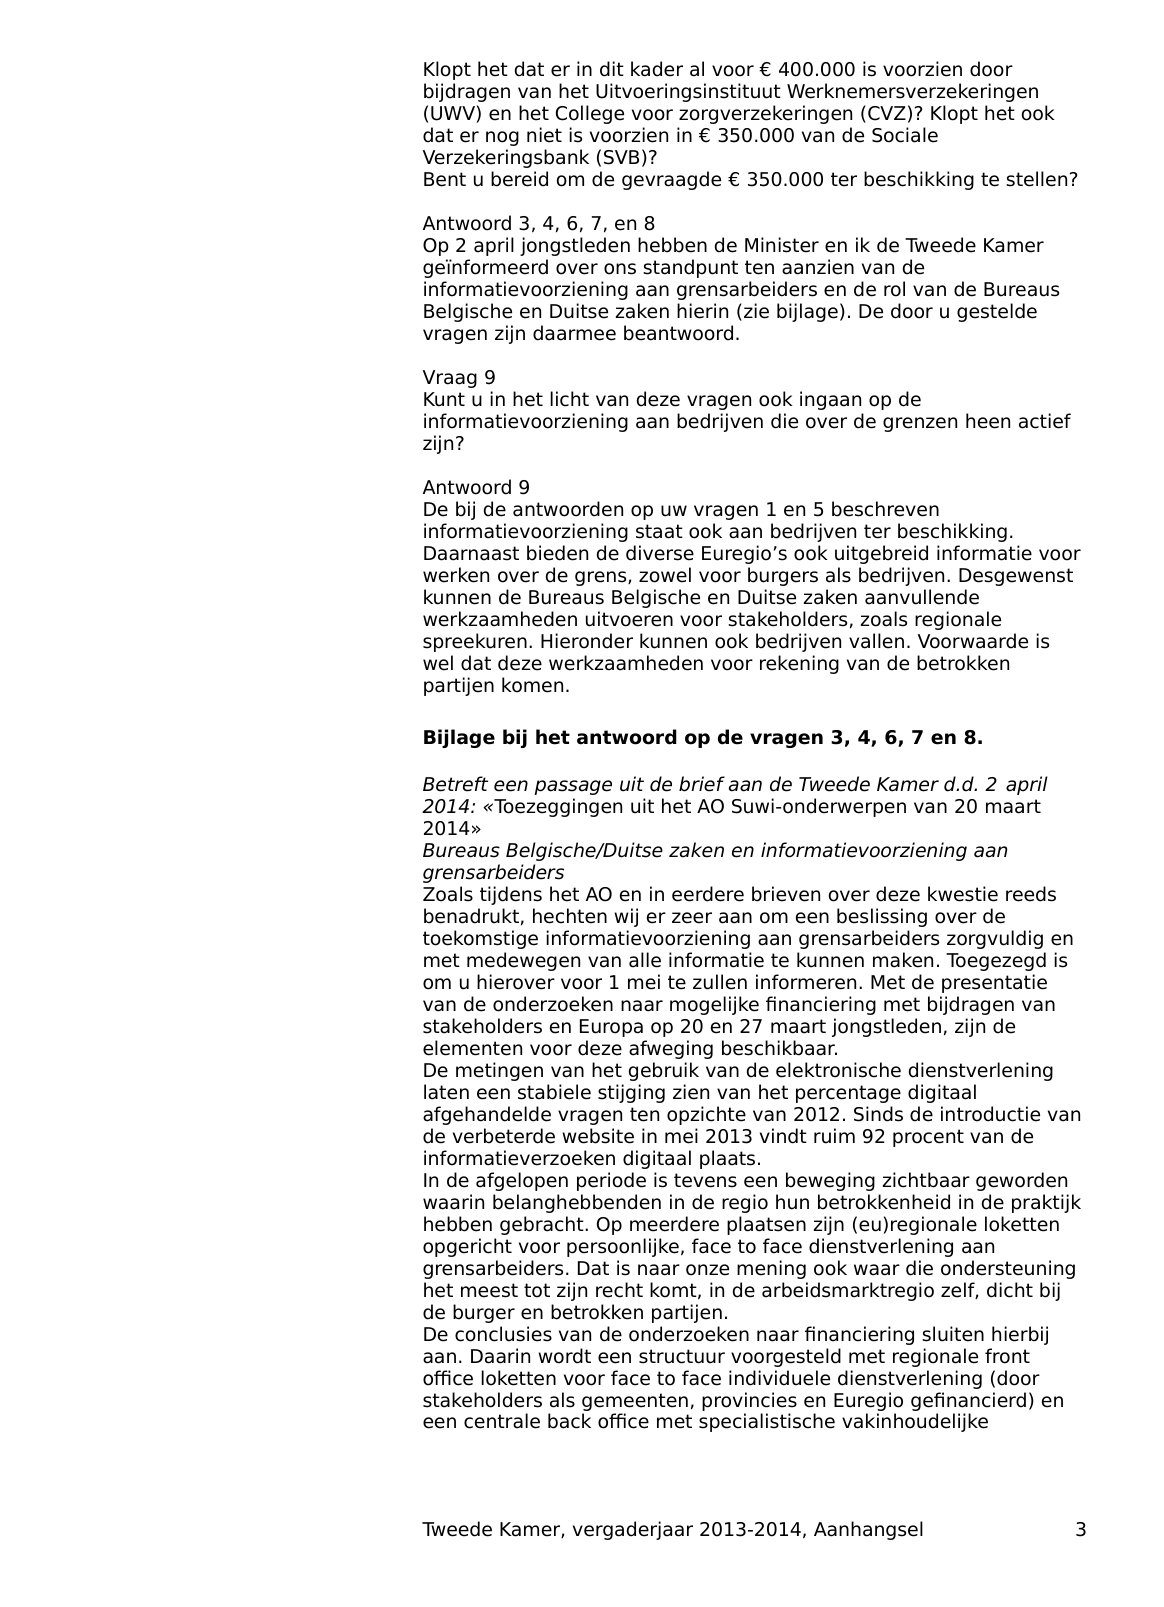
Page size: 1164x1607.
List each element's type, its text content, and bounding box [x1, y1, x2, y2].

text Bent u bereid om de gevraagde € 350.000 ter beschikking te stellen? [422, 169, 1087, 191]
text Zoals tijdens het AO en in eerdere brieven over deze kwestie reeds benadrukt, hechten wij er zeer aan om een beslissing over de toekomstige informatievoorziening aan grensarbeiders zorgvuldig en met medewegen van alle informatie te kunnen maken. Toegezegd is om u hierover voor 1 mei te zullen informeren. Met de presentatie van de onderzoeken naar mogelijke financiering met bijdragen van stakeholders en Europa op 20 en 27 maart jongstleden, zijn de elementen voor deze afweging beschikbaar. [422, 884, 1087, 1060]
text Antwoord 3, 4, 6, 7, en 8 [422, 213, 1087, 235]
text De conclusies van de onderzoeken naar financiering sluiten hierbij aan. Daarin wordt een structuur voorgesteld met regionale front office loketten voor face to face individuele dienstverlening (door stakeholders als gemeenten, provincies en Euregio gefinancierd) en een centrale back office met specialistische vakinhoudelijke [422, 1323, 1087, 1433]
text Kunt u in het licht van deze vragen ook ingaan op de informatievoorziening aan bedrijven die over de grenzen heen actief zijn? [422, 389, 1087, 455]
text Klopt het dat er in dit kader al voor € 400.000 is voorzien door bijdragen van het Uitvoeringsinstituut Werknemersverzekeringen (UWV) en het College voor zorgverzekeringen (CVZ)? Klopt het ook dat er nog niet is voorzien in € 350.000 van de Sociale Verzekeringsbank (SVB)? [422, 59, 1087, 169]
text Vraag 9 [422, 367, 1087, 389]
text De metingen van het gebruik van de elektronische dienstverlening laten een stabiele stijging zien van het percentage digitaal afgehandelde vragen ten opzichte van 2012. Sinds de introductie van de verbeterde website in mei 2013 vindt ruim 92 procent van de informatieverzoeken digitaal plaats. [422, 1060, 1087, 1170]
text De bij de antwoorden op uw vragen 1 en 5 beschreven informatievoorziening staat ook aan bedrijven ter beschikking. Daarnaast bieden de diverse Euregio’s ook uitgebreid informatie voor werken over de grens, zowel voor burgers als bedrijven. Desgewenst kunnen de Bureaus Belgische en Duitse zaken aanvullende werkzaamheden uitvoeren voor stakeholders, zoals regionale spreekuren. Hieronder kunnen ook bedrijven vallen. Voorwaarde is wel dat deze werkzaamheden voor rekening van de betrokken partijen komen. [422, 499, 1087, 697]
text In de afgelopen periode is tevens een beweging zichtbaar geworden waarin belanghebbenden in de regio hun betrokkenheid in de praktijk hebben gebracht. Op meerdere plaatsen zijn (eu)regionale loketten opgericht voor persoonlijke, face to face dienstverlening aan grensarbeiders. Dat is naar onze mening ook waar die ondersteuning het meest tot zijn recht komt, in de arbeidsmarktregio zelf, dicht bij de burger en betrokken partijen. [422, 1170, 1087, 1323]
text Betreft een passage uit de brief aan de Tweede Kamer d.d. 2 april 2014: «Toezeggingen uit het AO Suwi-onderwerpen van 20 maart 2014» [422, 774, 1087, 840]
text Op 2 april jongstleden hebben de Minister en ik de Tweede Kamer geïnformeerd over ons standpunt ten aanzien van de informatievoorziening aan grensarbeiders en de rol van de Bureaus Belgische en Duitse zaken hierin (zie bijlage). De door u gestelde vragen zijn daarmee beantwoord. [422, 235, 1087, 345]
subtitle Bijlage bij het antwoord op de vragen 3, 4, 6, 7 en 8. [422, 727, 1087, 749]
text Antwoord 9 [422, 477, 1087, 499]
text Bureaus Belgische/Duitse zaken en informatievoorziening aan grensarbeiders [422, 840, 1087, 884]
